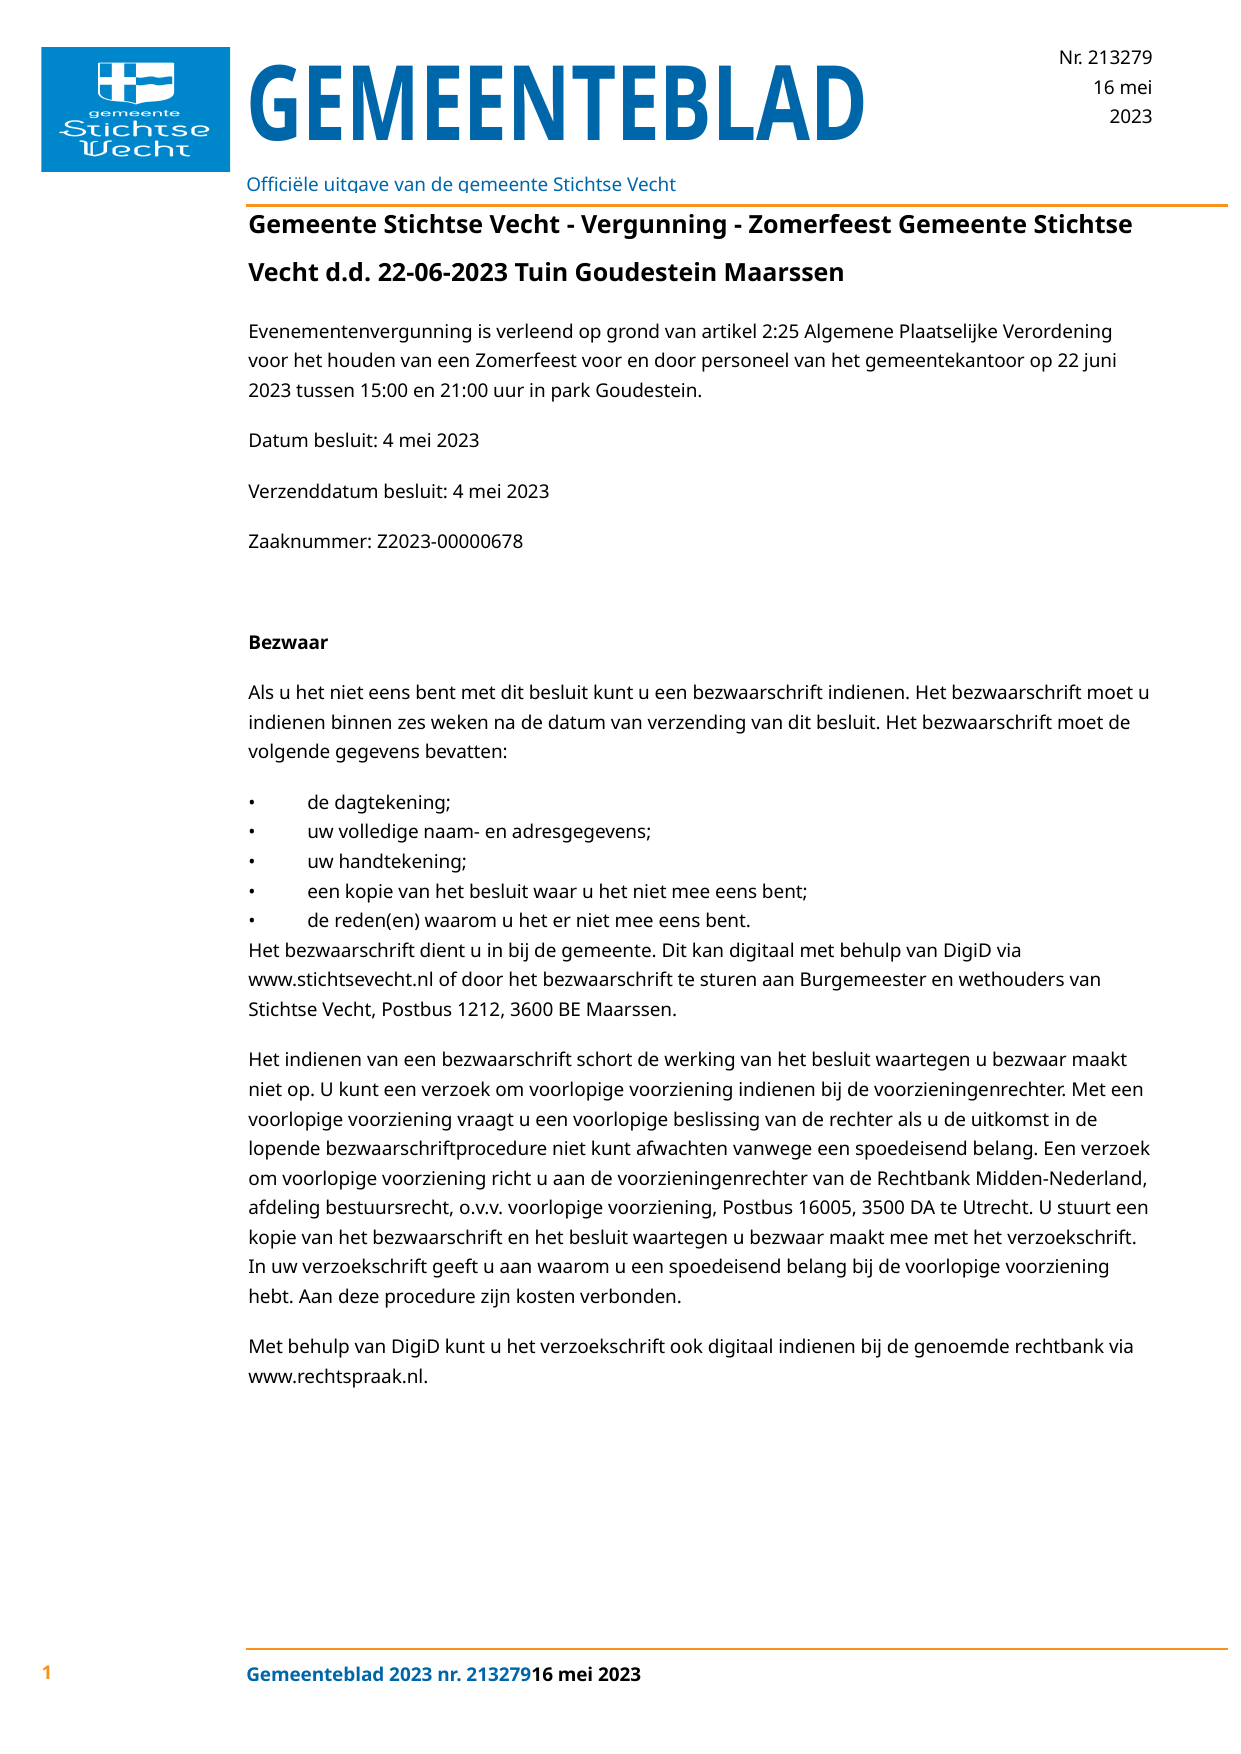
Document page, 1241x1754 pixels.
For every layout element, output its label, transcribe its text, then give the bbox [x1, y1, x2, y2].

text Evenementenvergunning is verleend op grond van artikel 2:25 Algemene Plaatselijke Verordening voor het houden van een Zomerfeest voor en door personeel van het gemeentekantoor op 22 juni 2023 tussen 15:00 en 21:00 uur in park Goudestein. [248, 318, 1152, 403]
text Verzenddatum besluit: 4 mei 2023 [248, 478, 1152, 504]
text Bezwaar [248, 629, 1152, 655]
picture [99, 63, 135, 101]
text Als u het niet eens bent met dit besluit kunt u een bezwaarschrift indienen. Het bezwaarschrift moet u indienen binnen zes weken na de datum van verzending van dit besluit. Het bezwaarschrift moet de volgende gegevens bevatten: [248, 679, 1152, 764]
list uw volledige naam- en adresgegevens; [248, 819, 1152, 844]
list de reden(en) waarom u het er niet mee eens bent. [248, 907, 1152, 933]
list uw handtekening; [248, 848, 1152, 874]
text Zaaknummer: Z2023-00000678 [248, 528, 1152, 554]
picture [137, 63, 174, 103]
list een kopie van het besluit waar u het niet mee eens bent; [248, 878, 1152, 904]
text Met behulp van DigiD kunt u het verzoekschrift ook digitaal indienen bij de genoemde rechtbank via www.rechtspraak.nl. [248, 1334, 1152, 1389]
list de dagtekening; [248, 789, 1152, 815]
text Gemeente Stichtse Vecht - Vergunning - Zomerfeest Gemeente Stichtse Vecht d.d. 22-06-2023 Tuin Goudestein Maarssen [248, 207, 1152, 288]
text Het indienen van een bezwaarschrift schort de werking van het besluit waartegen u bezwaar maakt niet op. U kunt een verzoek om voorlopige voorziening indienen bij de voorzieningenrechter. Met een voorlopige voorziening vraagt u een voorlopige beslissing van de rechter als u de uitkomst in de lopende bezwaarschriftprocedure niet kunt afwachten vanwege een spoedeisend belang. Een verzoek om voorlopige voorziening richt u aan de voorzieningenrechter van de Rechtbank Midden-Nederland, afdeling bestuursrecht, o.v.v. voorlopige voorziening, Postbus 16005, 3500 DA te Utrecht. U stuurt een kopie van het bezwaarschrift en het besluit waartegen u bezwaar maakt mee met het verzoekschrift. In uw verzoekschrift geeft u aan waarom u een spoedeisend belang bij de voorlopige voorziening hebt. Aan deze procedure zijn kosten verbonden. [248, 1047, 1152, 1309]
text Datum besluit: 4 mei 2023 [248, 427, 1152, 453]
text Het bezwaarschrift dient u in bij de gemeente. Dit kan digitaal met behulp van DigiD via www.stichtsevecht.nl of door het bezwaarschrift te sturen aan Burgemeester en wethouders van Stichtse Vecht, Postbus 1212, 3600 BE Maarssen. [248, 937, 1152, 1022]
